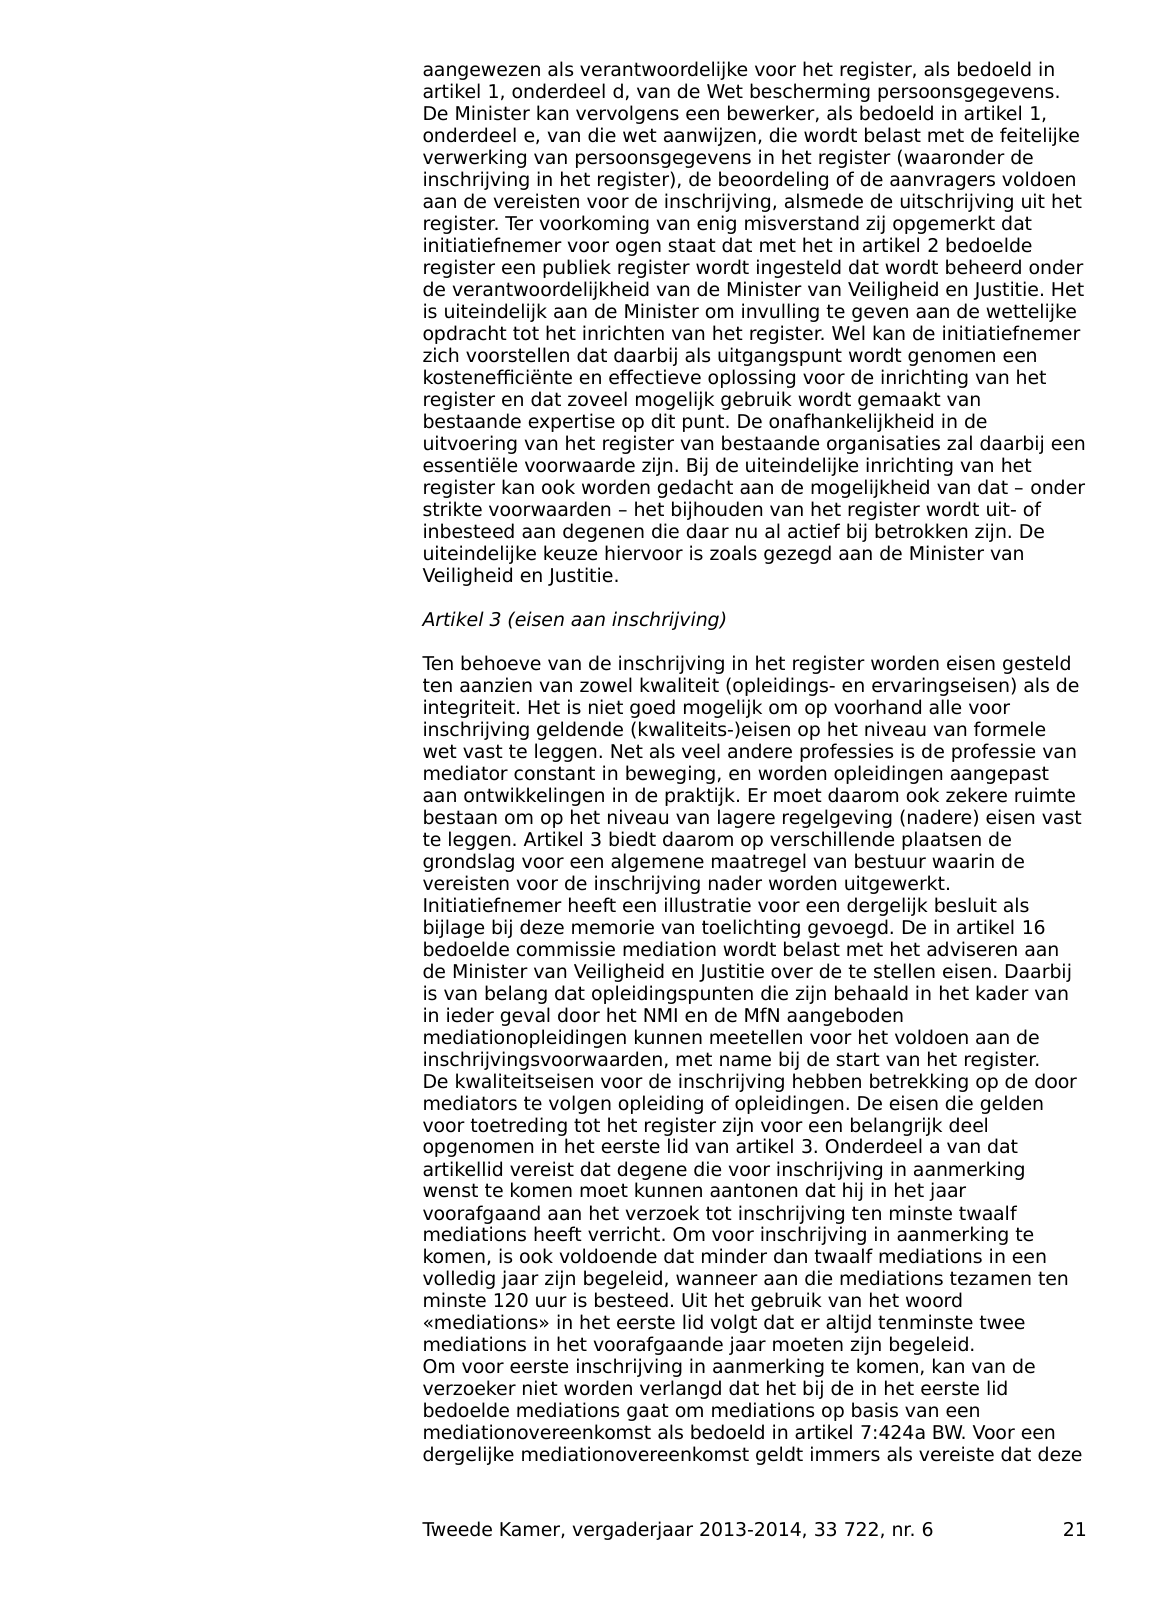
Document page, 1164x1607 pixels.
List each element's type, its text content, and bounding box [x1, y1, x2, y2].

text De kwaliteitseisen voor de inschrijving hebben betrekking op de door mediators te volgen opleiding of opleidingen. De eisen die gelden voor toetreding tot het register zijn voor een belangrijk deel opgenomen in het eerste lid van artikel 3. Onderdeel a van dat artikellid vereist dat degene die voor inschrijving in aanmerking wenst te komen moet kunnen aantonen dat hij in het jaar voorafgaand aan het verzoek tot inschrijving ten minste twaalf mediations heeft verricht. Om voor inschrijving in aanmerking te komen, is ook voldoende dat minder dan twaalf mediations in een volledig jaar zijn begeleid, wanneer aan die mediations tezamen ten minste 120 uur is besteed. Uit het gebruik van het woord «mediations» in het eerste lid volgt dat er altijd tenminste twee mediations in het voorafgaande jaar moeten zijn begeleid. [422, 1071, 1087, 1356]
text aangewezen als verantwoordelijke voor het register, als bedoeld in artikel 1, onderdeel d, van de Wet bescherming persoonsgegevens. De Minister kan vervolgens een bewerker, als bedoeld in artikel 1, onderdeel e, van die wet aanwijzen, die wordt belast met de feitelijke verwerking van persoonsgegevens in het register (waaronder de inschrijving in het register), de beoordeling of de aanvragers voldoen aan de vereisten voor de inschrijving, alsmede de uitschrijving uit het register. Ter voorkoming van enig misverstand zij opgemerkt dat initiatiefnemer voor ogen staat dat met het in artikel 2 bedoelde register een publiek register wordt ingesteld dat wordt beheerd onder de verantwoordelijkheid van de Minister van Veiligheid en Justitie. Het is uiteindelijk aan de Minister om invulling te geven aan de wettelijke opdracht tot het inrichten van het register. Wel kan de initiatiefnemer zich voorstellen dat daarbij als uitgangspunt wordt genomen een kostenefficiënte en effectieve oplossing voor de inrichting van het register en dat zoveel mogelijk gebruik wordt gemaakt van bestaande expertise op dit punt. De onafhankelijkheid in de uitvoering van het register van bestaande organisaties zal daarbij een essentiële voorwaarde zijn. Bij de uiteindelijke inrichting van het register kan ook worden gedacht aan de mogelijkheid van dat – onder strikte voorwaarden – het bijhouden van het register wordt uit- of inbesteed aan degenen die daar nu al actief bij betrokken zijn. De uiteindelijke keuze hiervoor is zoals gezegd aan de Minister van Veiligheid en Justitie. [422, 59, 1087, 587]
text Om voor eerste inschrijving in aanmerking te komen, kan van de verzoeker niet worden verlangd dat het bij de in het eerste lid bedoelde mediations gaat om mediations op basis van een mediationovereenkomst als bedoeld in artikel 7:424a BW. Voor een dergelijke mediationovereenkomst geldt immers als vereiste dat deze [422, 1356, 1087, 1466]
subtitle Artikel 3 (eisen aan inschrijving) [422, 609, 1087, 631]
text Ten behoeve van de inschrijving in het register worden eisen gesteld ten aanzien van zowel kwaliteit (opleidings- en ervaringseisen) als de integriteit. Het is niet goed mogelijk om op voorhand alle voor inschrijving geldende (kwaliteits-)eisen op het niveau van formele wet vast te leggen. Net als veel andere professies is de professie van mediator constant in beweging, en worden opleidingen aangepast aan ontwikkelingen in de praktijk. Er moet daarom ook zekere ruimte bestaan om op het niveau van lagere regelgeving (nadere) eisen vast te leggen. Artikel 3 biedt daarom op verschillende plaatsen de grondslag voor een algemene maatregel van bestuur waarin de vereisten voor de inschrijving nader worden uitgewerkt. Initiatiefnemer heeft een illustratie voor een dergelijk besluit als bijlage bij deze memorie van toelichting gevoegd. De in artikel 16 bedoelde commissie mediation wordt belast met het adviseren aan de Minister van Veiligheid en Justitie over de te stellen eisen. Daarbij is van belang dat opleidingspunten die zijn behaald in het kader van in ieder geval door het NMI en de MfN aangeboden mediationopleidingen kunnen meetellen voor het voldoen aan de inschrijvingsvoorwaarden, met name bij de start van het register. [422, 653, 1087, 1071]
